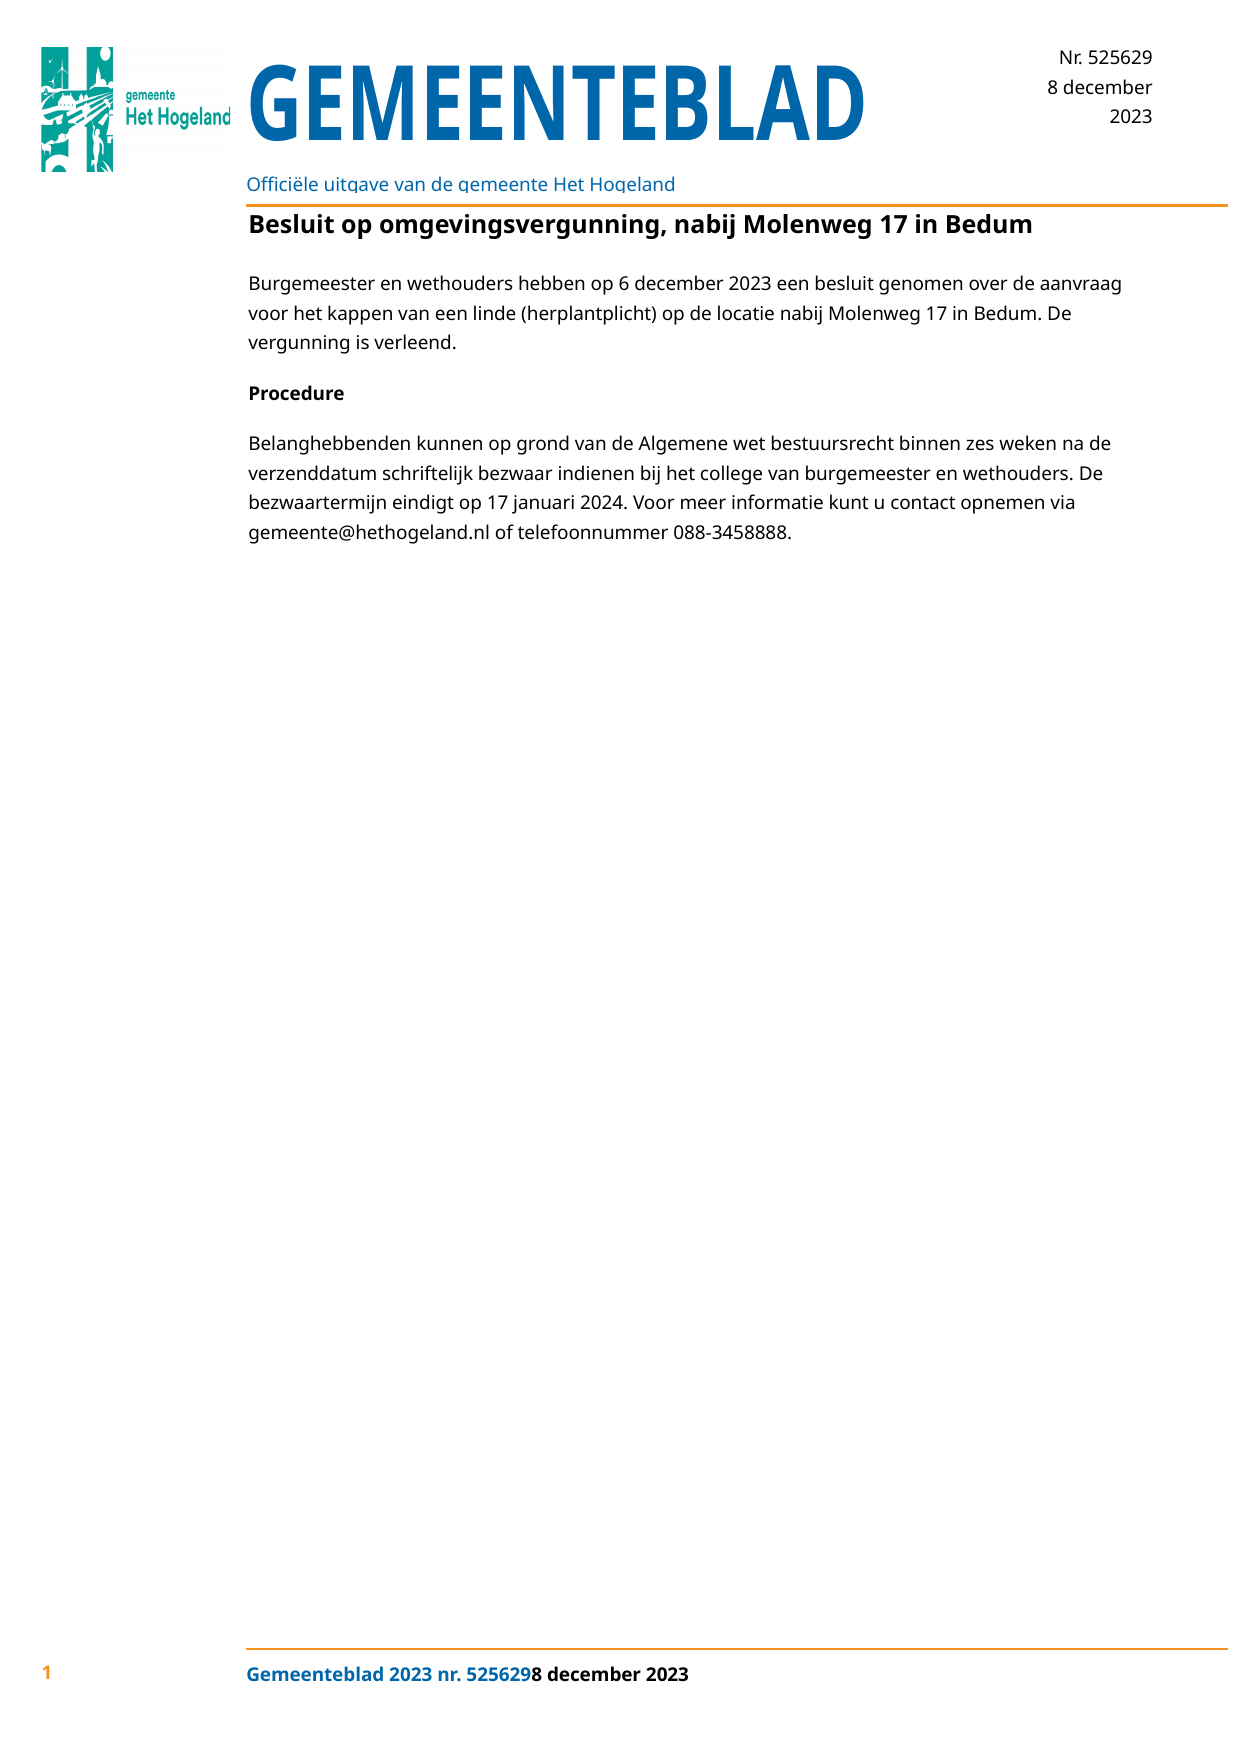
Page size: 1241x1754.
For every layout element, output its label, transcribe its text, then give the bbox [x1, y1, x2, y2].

text Burgemeester en wethouders hebben op 6 december 2023 een besluit genomen over de aanvraag voor het kappen van een linde (herplantplicht) op de locatie nabij Molenweg 17 in Bedum. De vergunning is verleend. [248, 270, 1152, 355]
text Procedure [248, 380, 1152, 406]
text Belanghebbenden kunnen op grond van de Algemene wet bestuursrecht binnen zes weken na de verzenddatum schriftelijk bezwaar indienen bij het college van burgemeester en wethouders. De bezwaartermijn eindigt op 17 januari 2024. Voor meer informatie kunt u contact opnemen via gemeente@hethogeland.nl of telefoonnummer 088-3458888. [248, 430, 1152, 545]
picture [41, 47, 231, 172]
text Besluit op omgevingsvergunning, nabij Molenweg 17 in Bedum [248, 207, 1152, 241]
